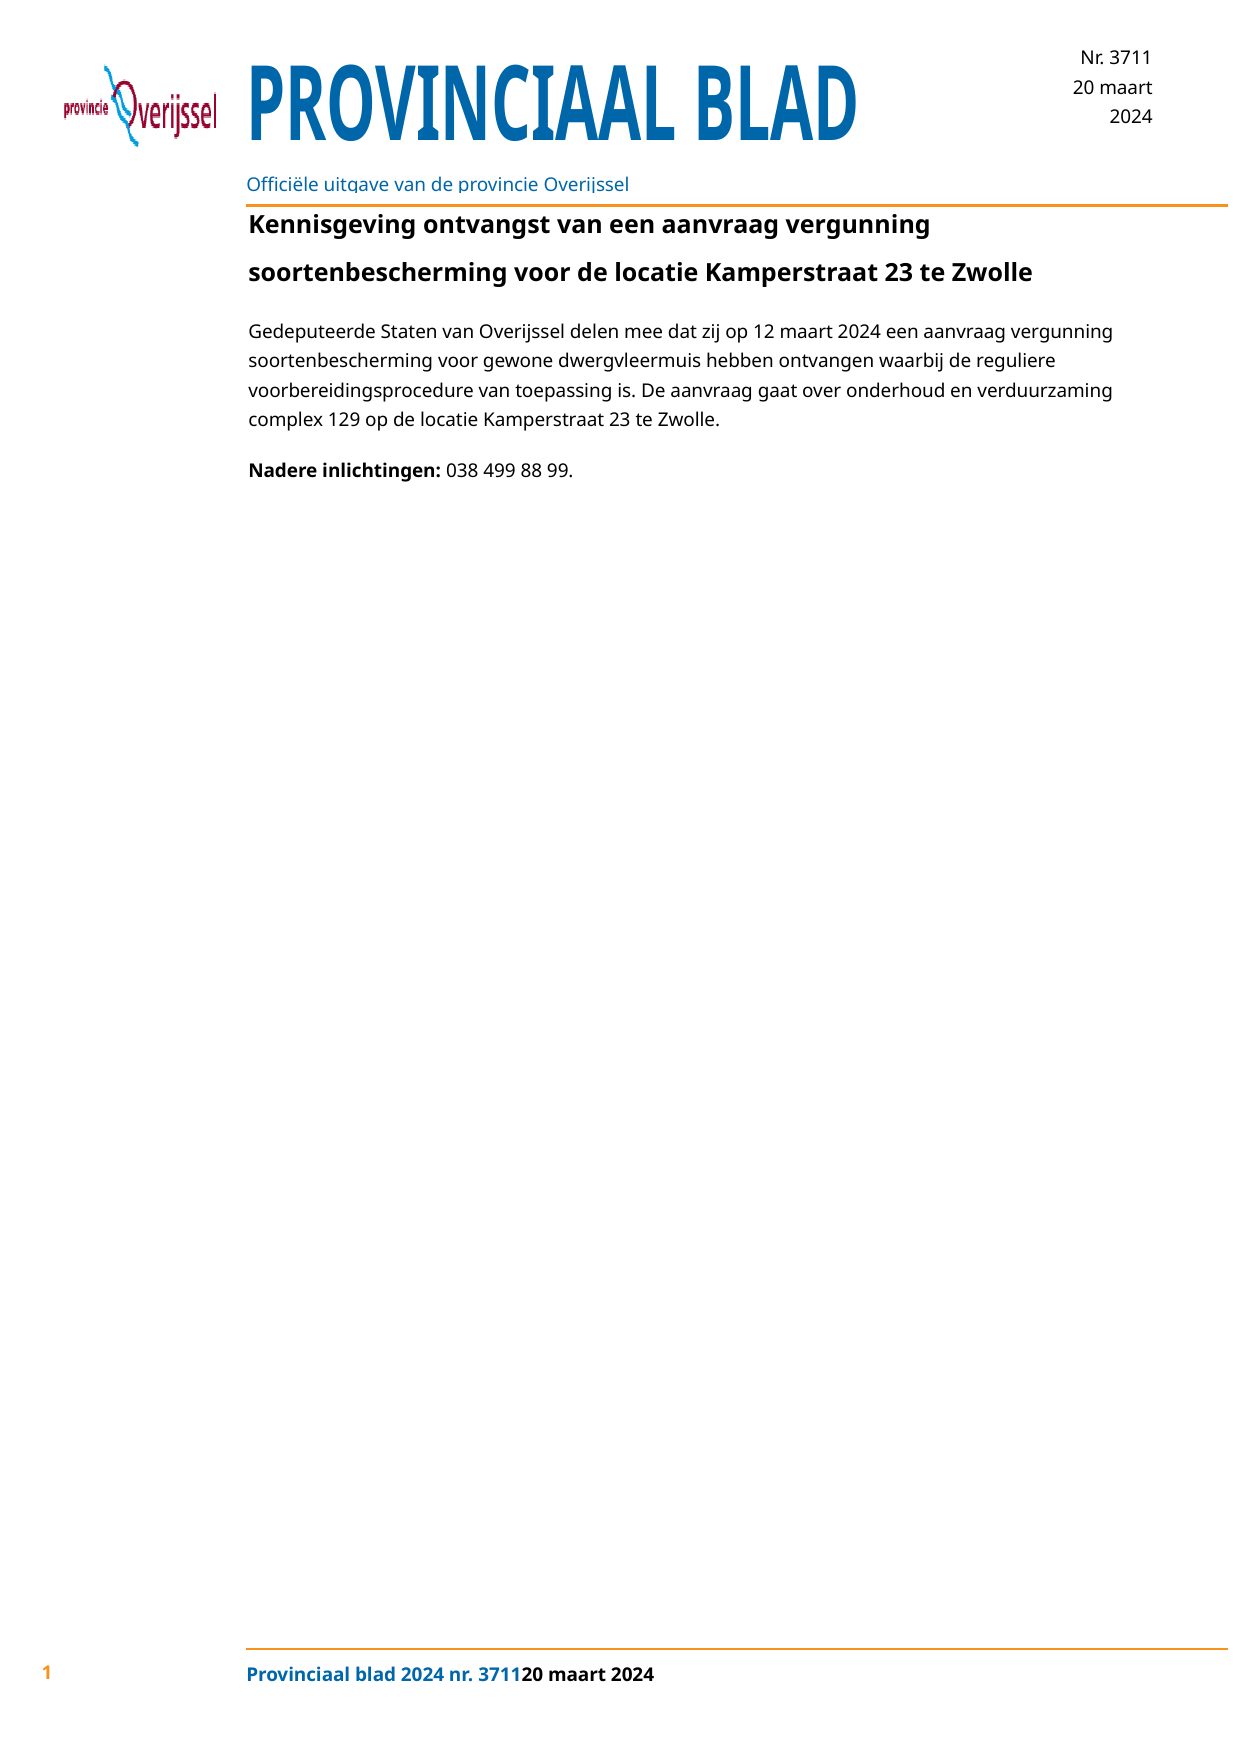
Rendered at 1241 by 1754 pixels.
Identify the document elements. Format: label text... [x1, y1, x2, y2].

text Kennisgeving ontvangst van een aanvraag vergunning soortenbescherming voor de locatie Kamperstraat 23 te Zwolle [248, 207, 1152, 288]
text Nadere inlichtingen: 038 499 88 99. [248, 457, 1152, 483]
text Gedeputeerde Staten van Overijssel delen mee dat zij op 12 maart 2024 een aanvraag vergunning soortenbescherming voor gewone dwergvleermuis hebben ontvangen waarbij de reguliere voorbereidingsprocedure van toepassing is. De aanvraag gaat over onderhoud en verduurzaming complex 129 op de locatie Kamperstraat 23 te Zwolle. [248, 318, 1152, 432]
picture [41, 47, 231, 172]
